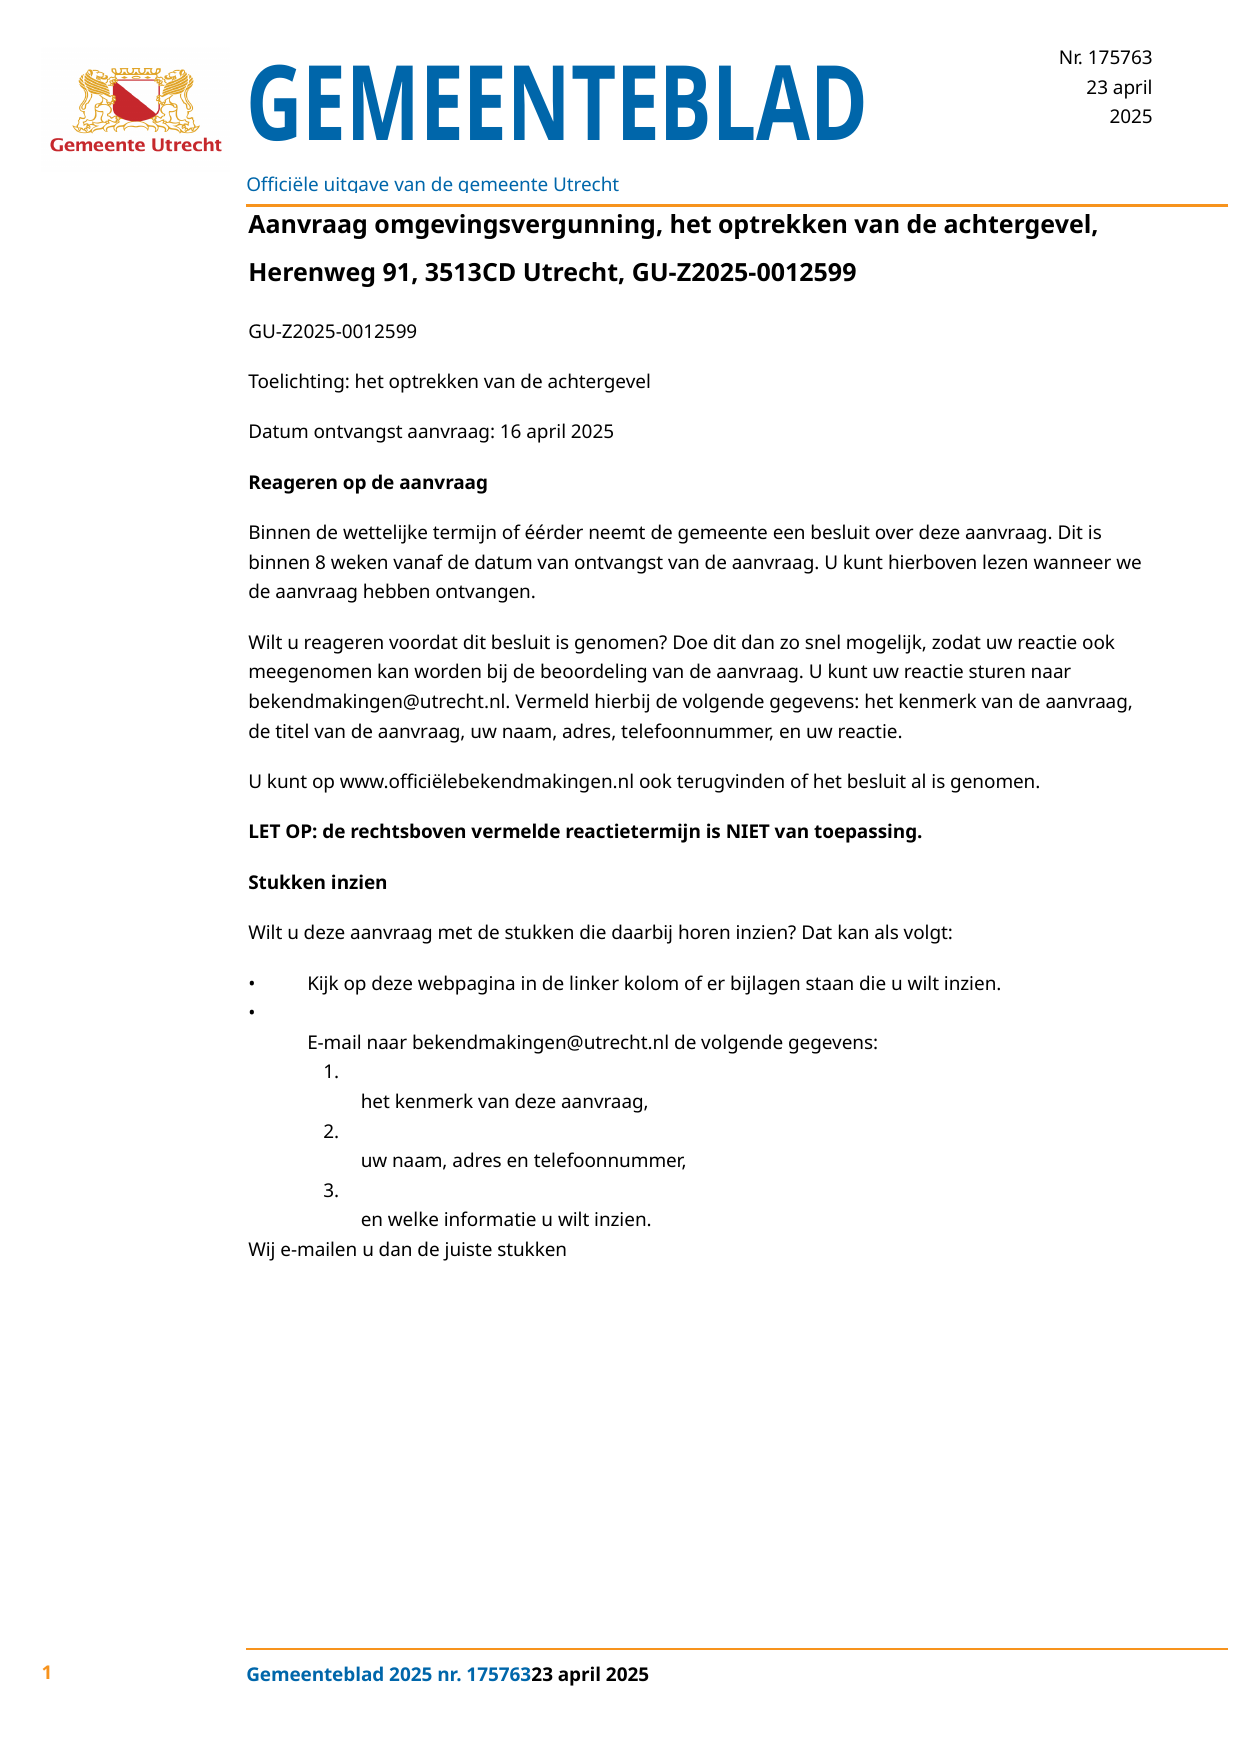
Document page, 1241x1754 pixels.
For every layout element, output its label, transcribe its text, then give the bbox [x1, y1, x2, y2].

text LET OP: de rechtsboven vermelde reactietermijn is NIET van toepassing. [248, 819, 1152, 844]
text Aanvraag omgevingsvergunning, het optrekken van de achtergevel, Herenweg 91, 3513CD Utrecht, GU-Z2025-0012599 [248, 207, 1152, 288]
text Binnen de wettelijke termijn of éérder neemt de gemeente een besluit over deze aanvraag. Dit is binnen 8 weken vanaf de datum van ontvangst van de aanvraag. U kunt hierboven lezen wanneer we de aanvraag hebben ontvangen. [248, 519, 1152, 604]
text Datum ontvangst aanvraag: 16 april 2025 [248, 419, 1152, 444]
text GU-Z2025-0012599 [248, 318, 1152, 344]
picture [41, 47, 231, 172]
text Stukken inzien [248, 869, 1152, 895]
list uw naam, adres en telefoonnummer, [323, 1147, 1152, 1173]
list het kenmerk van deze aanvraag, [323, 1088, 1152, 1114]
text Wilt u reageren voordat dit besluit is genomen? Doe dit dan zo snel mogelijk, zodat uw reactie ook meegenomen kan worden bij de beoordeling van de aanvraag. U kunt uw reactie sturen naar bekendmakingen@utrecht.nl. Vermeld hierbij de volgende gegevens: het kenmerk van de aanvraag, de titel van de aanvraag, uw naam, adres, telefoonnummer, en uw reactie. [248, 629, 1152, 744]
list Kijk op deze webpagina in de linker kolom of er bijlagen staan die u wilt inzien. [248, 970, 1152, 996]
text Wij e-mailen u dan de juiste stukken [248, 1236, 1152, 1262]
text Wilt u deze aanvraag met de stukken die daarbij horen inzien? Dat kan als volgt: [248, 919, 1152, 945]
text Toelichting: het optrekken van de achtergevel [248, 368, 1152, 394]
text U kunt op www.officiëlebekendmakingen.nl ook terugvinden of het besluit al is genomen. [248, 768, 1152, 794]
list E-mail naar bekendmakingen@utrecht.nl de volgende gegevens: [248, 1029, 1152, 1055]
list en welke informatie u wilt inzien. [323, 1207, 1152, 1232]
text Reageren op de aanvraag [248, 469, 1152, 495]
